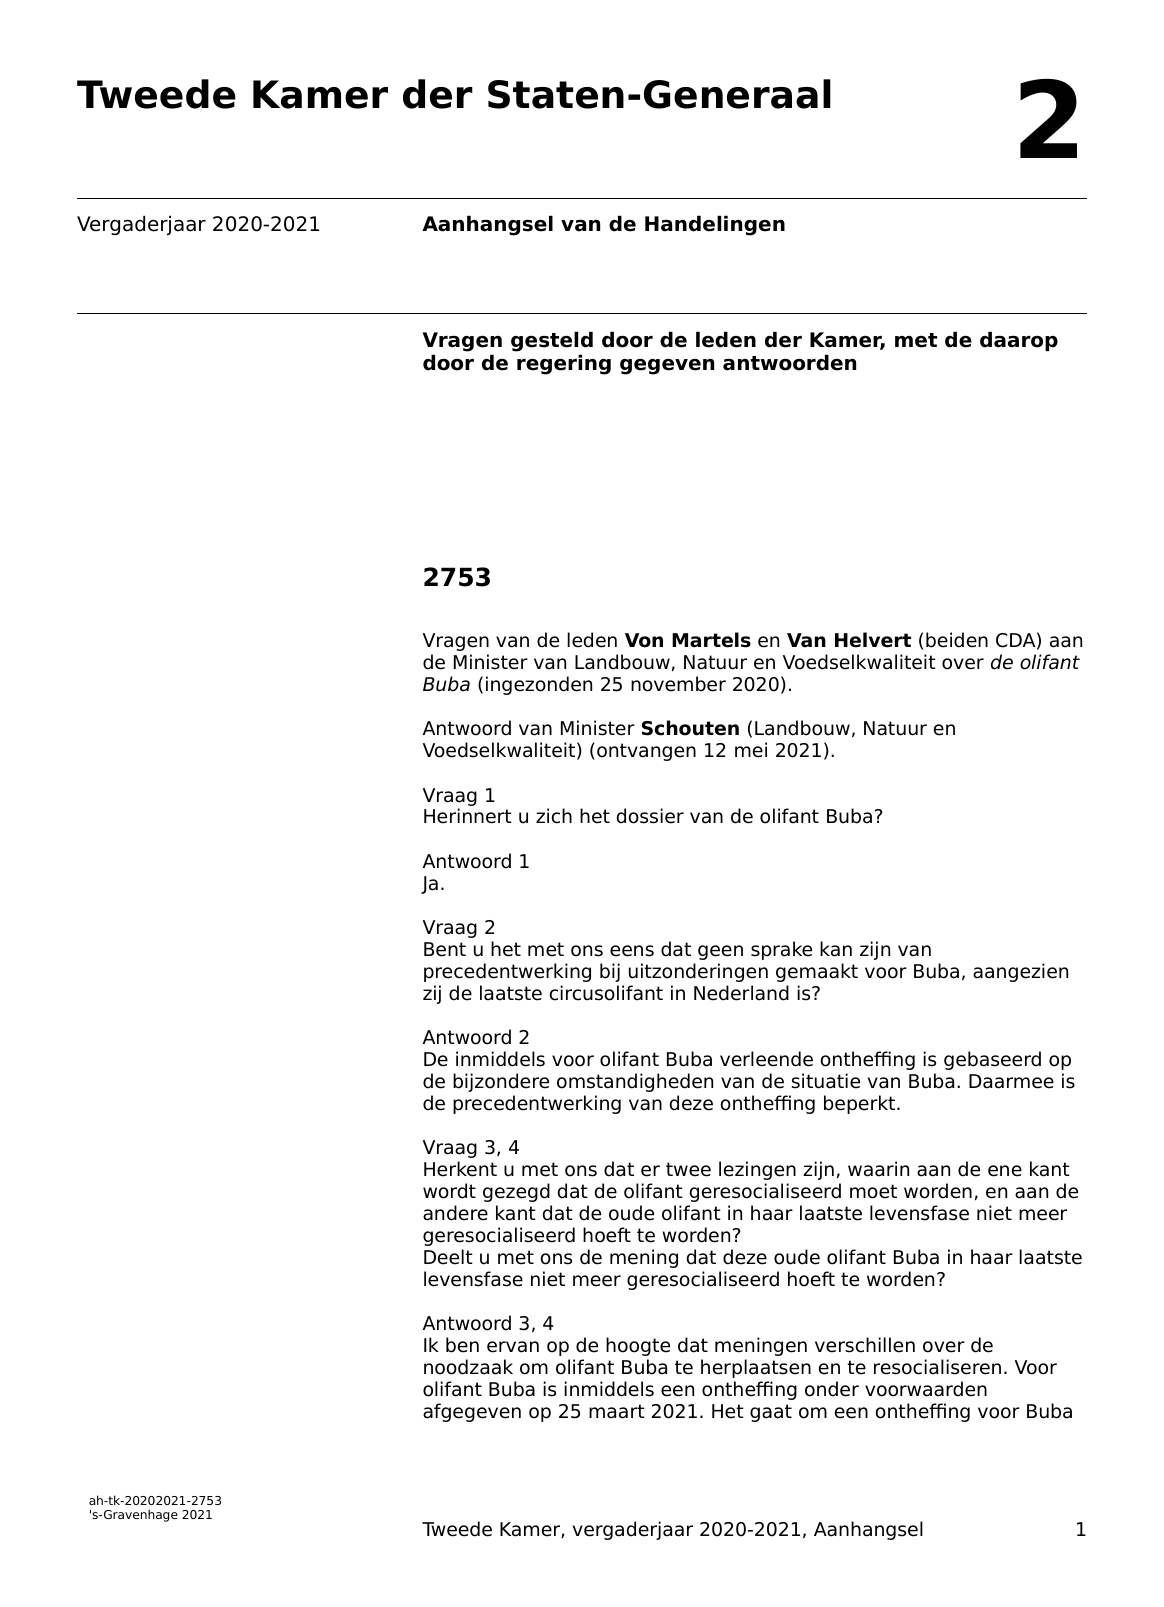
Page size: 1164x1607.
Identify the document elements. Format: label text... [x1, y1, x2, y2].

table_cell Aanhangsel van de Handelingen [422, 199, 1087, 313]
text Antwoord 3, 4 [422, 1313, 1087, 1335]
text Vraag 1 [422, 784, 1087, 806]
table_cell Vergaderjaar 2020-2021 [77, 199, 422, 313]
text Ja. [422, 873, 1087, 894]
text Vraag 3, 4 [422, 1137, 1087, 1159]
text Vragen van de leden Von Martels en Van Helvert (beiden CDA) aan de Minister van Landbouw, Natuur en Voedselkwaliteit over de olifant Buba (ingezonden 25 november 2020). [422, 630, 1087, 696]
text 's-Gravenhage 2021 [88, 1508, 323, 1522]
text Ik ben ervan op de hoogte dat meningen verschillen over de noodzaak om olifant Buba te herplaatsen en te resocialiseren. Voor olifant Buba is inmiddels een ontheffing onder voorwaarden afgegeven op 25 maart 2021. Het gaat om een ontheffing voor Buba [422, 1335, 1087, 1423]
text Herkent u met ons dat er twee lezingen zijn, waarin aan de ene kant wordt gezegd dat de olifant geresocialiseerd moet worden, en aan de andere kant dat de oude olifant in haar laatste levensfase niet meer geresocialiseerd hoeft te worden? [422, 1159, 1087, 1247]
text ah-tk-20202021-2753 [88, 1494, 323, 1508]
text De inmiddels voor olifant Buba verleende ontheffing is gebaseerd op de bijzondere omstandigheden van de situatie van Buba. Daarmee is de precedentwerking van deze ontheffing beperkt. [422, 1049, 1087, 1115]
text Antwoord 1 [422, 851, 1087, 873]
table_cell [77, 314, 422, 375]
text Antwoord 2 [422, 1027, 1087, 1049]
text Bent u het met ons eens dat geen sprake kan zijn van precedentwerking bij uitzonderingen gemaakt voor Buba, aangezien zij de laatste circusolifant in Nederland is? [422, 939, 1087, 1005]
table_header 2 [886, 59, 1087, 198]
table_cell Vragen gesteld door de leden der Kamer, met de daarop door de regering gegeven antwoorden [422, 314, 1087, 375]
table_header Tweede Kamer der Staten-Generaal [77, 59, 886, 198]
text Deelt u met ons de mening dat deze oude olifant Buba in haar laatste levensfase niet meer geresocialiseerd hoeft te worden? [422, 1247, 1087, 1291]
text Vraag 2 [422, 917, 1087, 939]
text Herinnert u zich het dossier van de olifant Buba? [422, 806, 1087, 828]
text Antwoord van Minister Schouten (Landbouw, Natuur en Voedselkwaliteit) (ontvangen 12 mei 2021). [422, 718, 1087, 762]
text 2753 [422, 563, 1087, 592]
